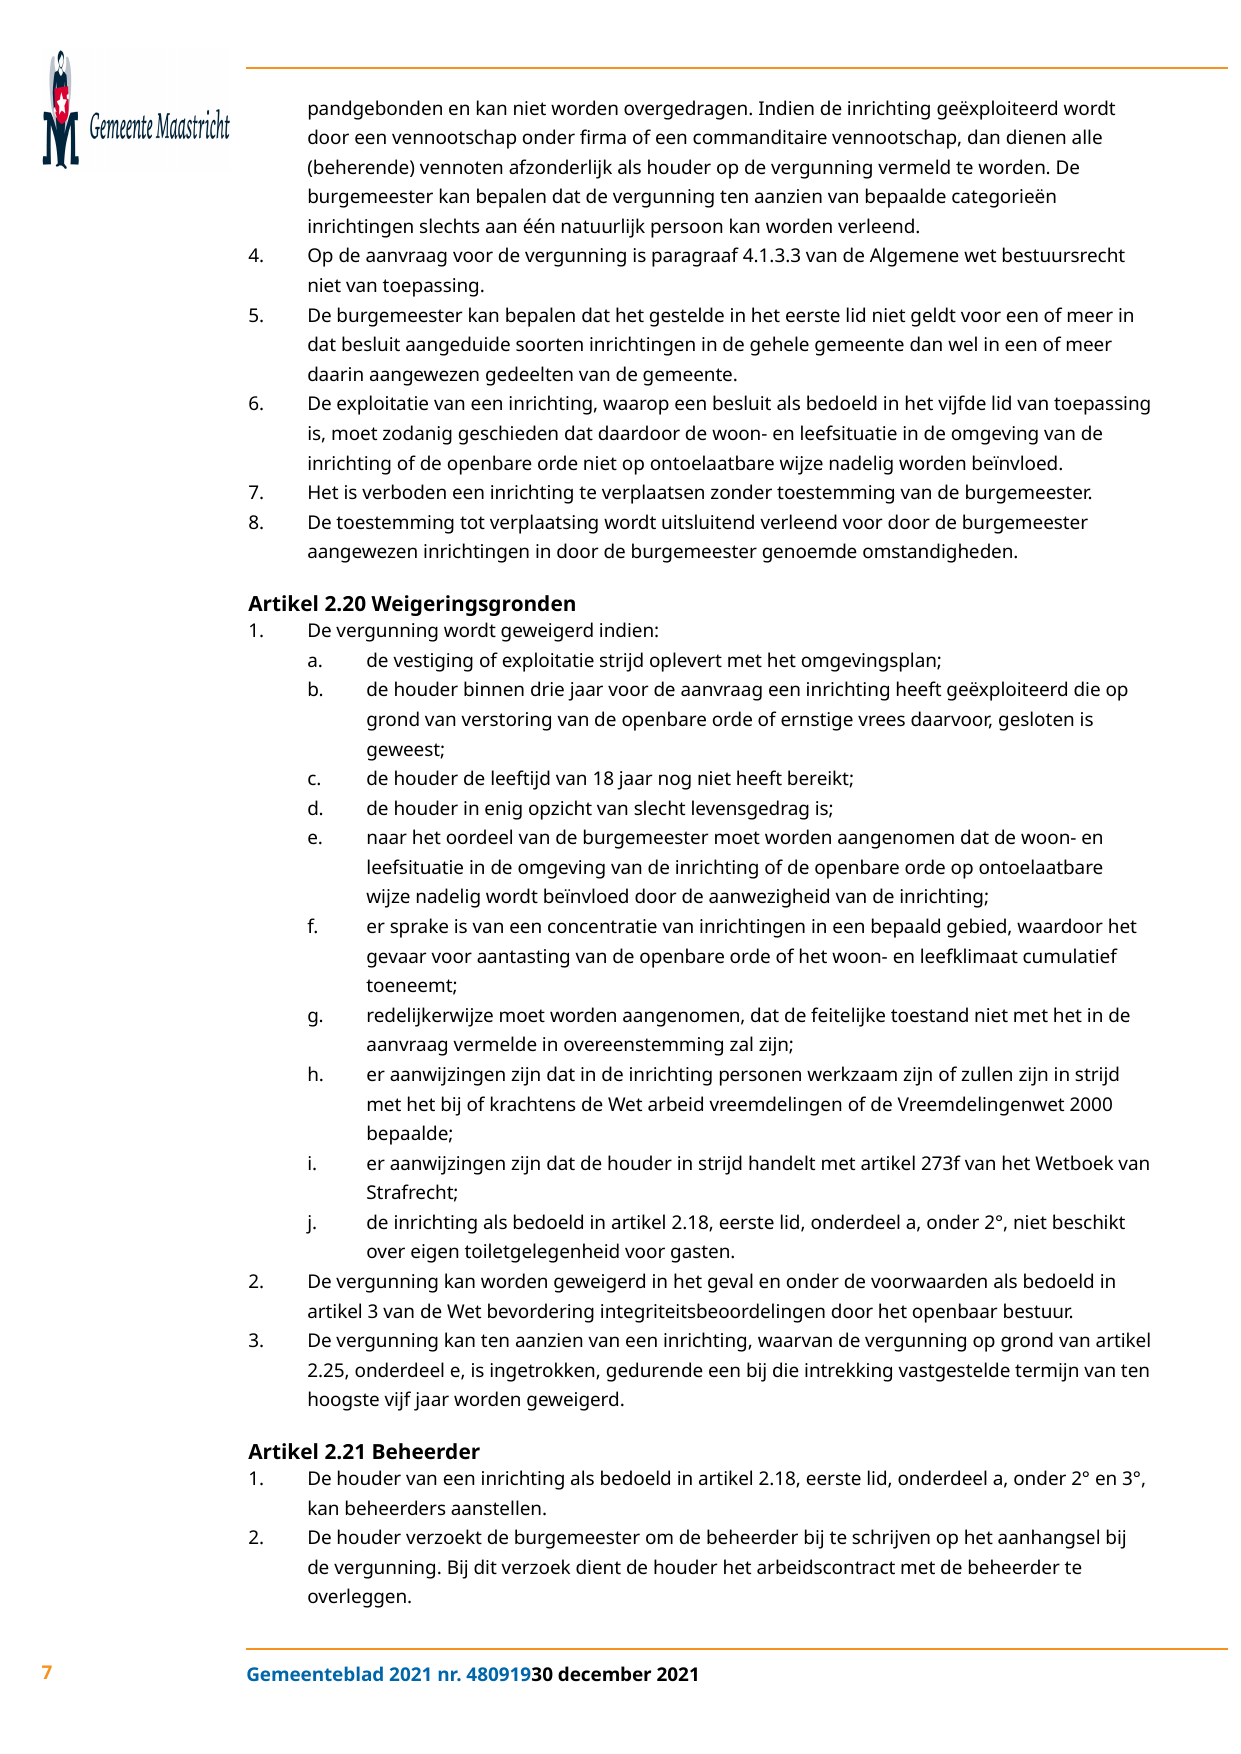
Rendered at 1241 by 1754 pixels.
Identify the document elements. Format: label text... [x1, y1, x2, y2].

list De exploitatie van een inrichting, waarop een besluit als bedoeld in het vijfde lid van toepassing is, moet zodanig geschieden dat daardoor de woon- en leefsituatie in de omgeving van de inrichting of de openbare orde niet op ontoelaatbare wijze nadelig worden beïnvloed. [248, 391, 1152, 476]
list Op de aanvraag voor de vergunning is paragraaf 4.1.3.3 van de Algemene wet bestuursrecht niet van toepassing. [248, 243, 1152, 298]
list de vestiging of exploitatie strijd oplevert met het omgevingsplan; [307, 647, 1152, 673]
list De vergunning kan worden geweigerd in het geval en onder de voorwaarden als bedoeld in artikel 3 van de Wet bevordering integriteitsbeoordelingen door het openbaar bestuur. [248, 1268, 1152, 1323]
list er sprake is van een concentratie van inrichtingen in een bepaald gebied, waardoor het gevaar voor aantasting van de openbare orde of het woon- en leefklimaat cumulatief toeneemt; [307, 913, 1152, 998]
list pandgebonden en kan niet worden overgedragen. Indien de inrichting geëxploiteerd wordt door een vennootschap onder firma of een commanditaire vennootschap, dan dienen alle (beherende) vennoten afzonderlijk als houder op de vergunning vermeld te worden. De burgemeester kan bepalen dat de vergunning ten aanzien van bepaalde categorieën inrichtingen slechts aan één natuurlijk persoon kan worden verleend. [248, 95, 1152, 239]
list De houder verzoekt de burgemeester om de beheerder bij te schrijven op het aanhangsel bij de vergunning. Bij dit verzoek dient de houder het arbeidscontract met de beheerder te overleggen. [248, 1524, 1152, 1609]
picture [41, 47, 231, 172]
list redelijkerwijze moet worden aangenomen, dat de feitelijke toestand niet met het in de aanvraag vermelde in overeenstemming zal zijn; [307, 1002, 1152, 1057]
text Artikel 2.21 Beheerder [248, 1437, 1152, 1465]
list er aanwijzingen zijn dat in de inrichting personen werkzaam zijn of zullen zijn in strijd met het bij of krachtens de Wet arbeid vreemdelingen of de Vreemdelingenwet 2000 bepaalde; [307, 1061, 1152, 1146]
text Artikel 2.20 Weigeringsgronden [248, 589, 1152, 617]
list de houder de leeftijd van 18 jaar nog niet heeft bereikt; [307, 765, 1152, 791]
list Het is verboden een inrichting te verplaatsen zonder toestemming van de burgemeester. [248, 479, 1152, 505]
list De vergunning kan ten aanzien van een inrichting, waarvan de vergunning op grond van artikel 2.25, onderdeel e, is ingetrokken, gedurende een bij die intrekking vastgestelde termijn van ten hoogste vijf jaar worden geweigerd. [248, 1327, 1152, 1412]
list De houder van een inrichting als bedoeld in artikel 2.18, eerste lid, onderdeel a, onder 2° en 3°, kan beheerders aanstellen. [248, 1465, 1152, 1521]
list De toestemming tot verplaatsing wordt uitsluitend verleend voor door de burgemeester aangewezen inrichtingen in door de burgemeester genoemde omstandigheden. [248, 509, 1152, 564]
list de inrichting als bedoeld in artikel 2.18, eerste lid, onderdeel a, onder 2°, niet beschikt over eigen toiletgelegenheid voor gasten. [307, 1209, 1152, 1264]
list De burgemeester kan bepalen dat het gestelde in het eerste lid niet geldt voor een of meer in dat besluit aangeduide soorten inrichtingen in de gehele gemeente dan wel in een of meer daarin aangewezen gedeelten van de gemeente. [248, 302, 1152, 387]
list naar het oordeel van de burgemeester moet worden aangenomen dat de woon- en leefsituatie in de omgeving van de inrichting of de openbare orde op ontoelaatbare wijze nadelig wordt beïnvloed door de aanwezigheid van de inrichting; [307, 824, 1152, 909]
list de houder binnen drie jaar voor de aanvraag een inrichting heeft geëxploiteerd die op grond van verstoring van de openbare orde of ernstige vrees daarvoor, gesloten is geweest; [307, 677, 1152, 761]
list de houder in enig opzicht van slecht levensgedrag is; [307, 795, 1152, 821]
list De vergunning wordt geweigerd indien: [248, 617, 1152, 643]
list er aanwijzingen zijn dat de houder in strijd handelt met artikel 273f van het Wetboek van Strafrecht; [307, 1150, 1152, 1205]
